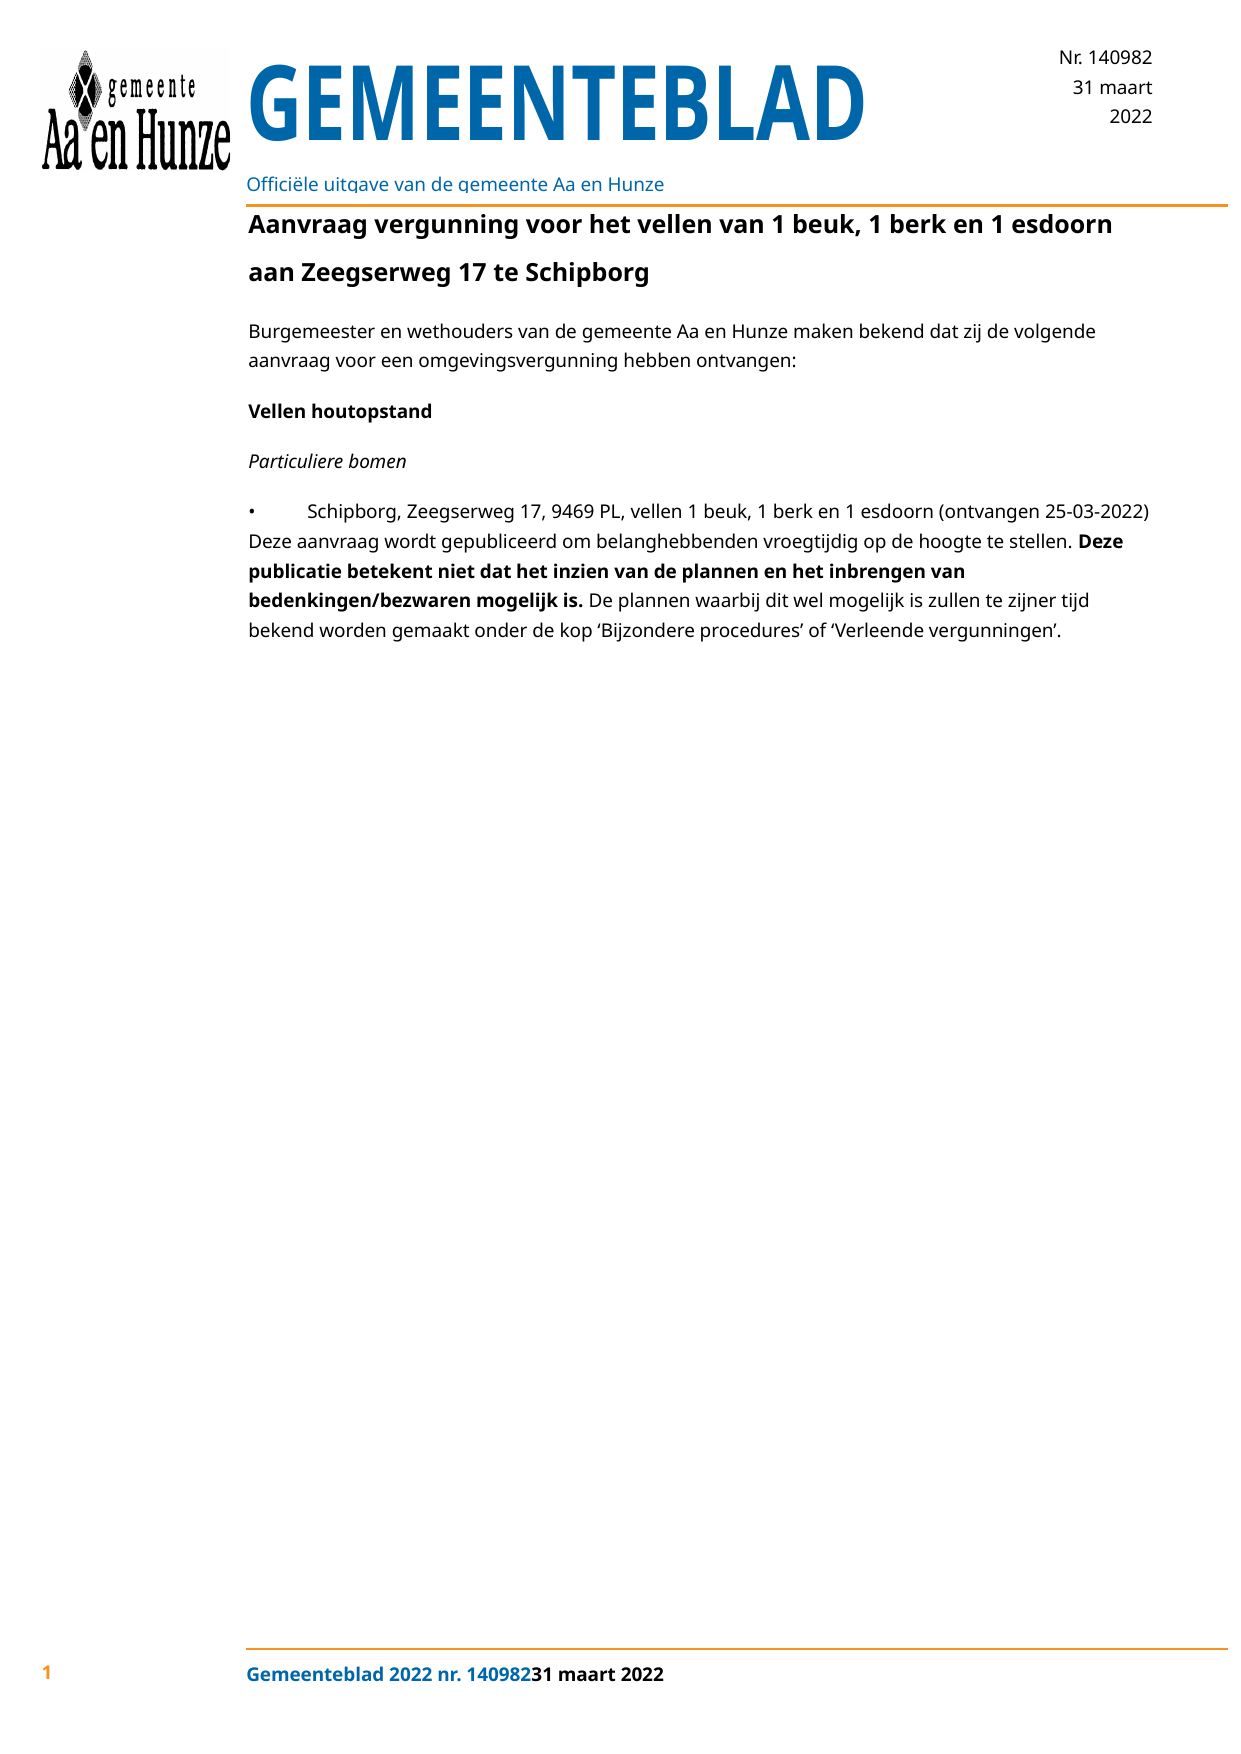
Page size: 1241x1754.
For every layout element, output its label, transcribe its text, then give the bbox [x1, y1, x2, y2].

text Burgemeester en wethouders van de gemeente Aa en Hunze maken bekend dat zij de volgende aanvraag voor een omgevingsvergunning hebben ontvangen: [248, 318, 1152, 373]
text Vellen houtopstand [248, 398, 1152, 424]
picture [41, 47, 231, 172]
list Schipborg, Zeegserweg 17, 9469 PL, vellen 1 beuk, 1 berk en 1 esdoorn (ontvangen 25-03-2022) [248, 499, 1152, 524]
text Particuliere bomen [248, 448, 1152, 474]
text Deze aanvraag wordt gepubliceerd om belanghebbenden vroegtijdig op de hoogte te stellen. Deze publicatie betekent niet dat het inzien van de plannen en het inbrengen van bedenkingen/bezwaren mogelijk is. De plannen waarbij dit wel mogelijk is zullen te zijner tijd bekend worden gemaakt onder de kop ‘Bijzondere procedures’ of ‘Verleende vergunningen’. [248, 528, 1152, 643]
text Aanvraag vergunning voor het vellen van 1 beuk, 1 berk en 1 esdoorn aan Zeegserweg 17 te Schipborg [248, 207, 1152, 288]
